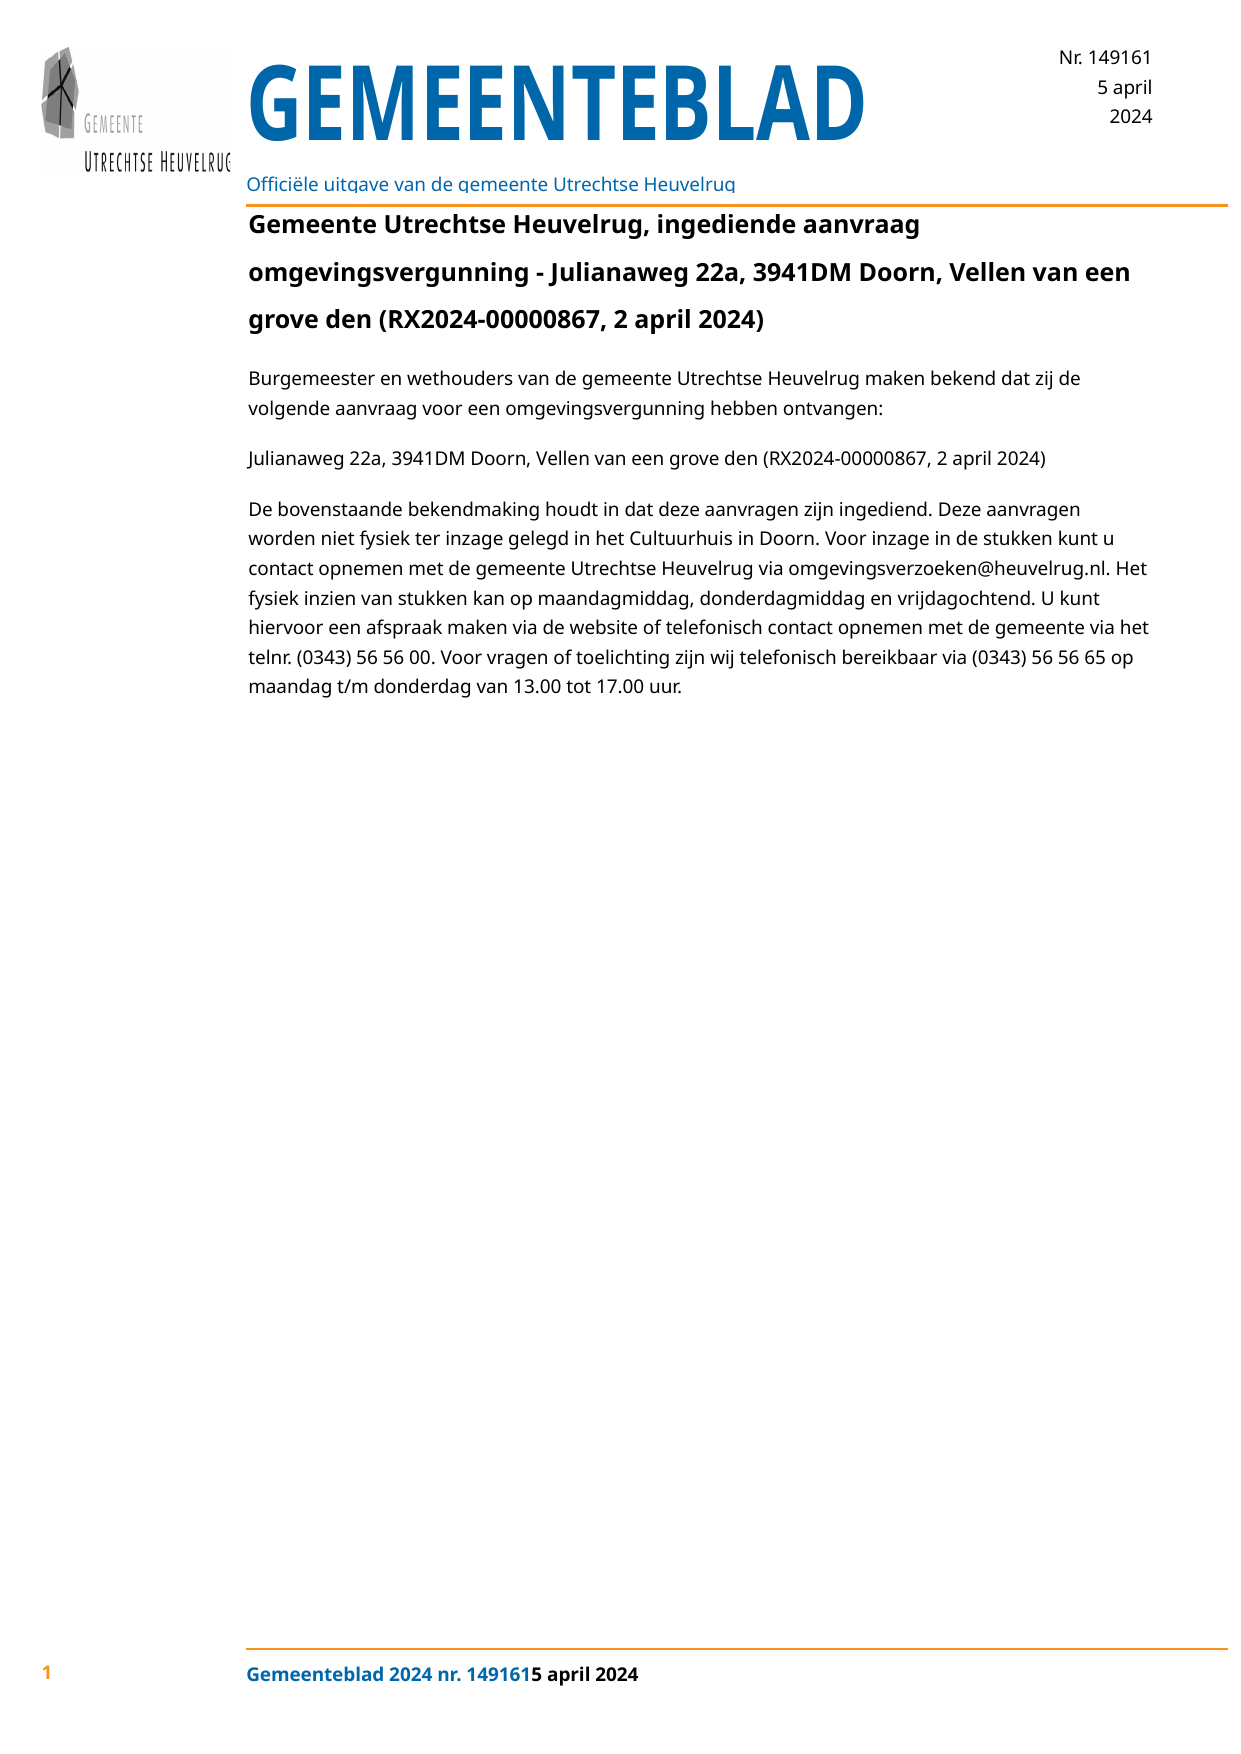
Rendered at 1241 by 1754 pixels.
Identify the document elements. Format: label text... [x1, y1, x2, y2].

text Burgemeester en wethouders van de gemeente Utrechtse Heuvelrug maken bekend dat zij de volgende aanvraag voor een omgevingsvergunning hebben ontvangen: [248, 366, 1152, 421]
text Gemeente Utrechtse Heuvelrug, ingediende aanvraag omgevingsvergunning - Julianaweg 22a, 3941DM Doorn, Vellen van een grove den (RX2024-00000867, 2 april 2024) [248, 207, 1152, 336]
text Julianaweg 22a, 3941DM Doorn, Vellen van een grove den (RX2024-00000867, 2 april 2024) [248, 446, 1152, 471]
text De bovenstaande bekendmaking houdt in dat deze aanvragen zijn ingediend. Deze aanvragen worden niet fysiek ter inzage gelegd in het Cultuurhuis in Doorn. Voor inzage in de stukken kunt u contact opnemen met de gemeente Utrechtse Heuvelrug via omgevingsverzoeken@heuvelrug.nl. Het fysiek inzien van stukken kan op maandagmiddag, donderdagmiddag en vrijdagochtend. U kunt hiervoor een afspraak maken via de website of telefonisch contact opnemen met de gemeente via het telnr. (0343) 56 56 00. Voor vragen of toelichting zijn wij telefonisch bereikbaar via (0343) 56 56 65 op maandag t/m donderdag van 13.00 tot 17.00 uur. [248, 496, 1152, 699]
picture [41, 47, 231, 172]
